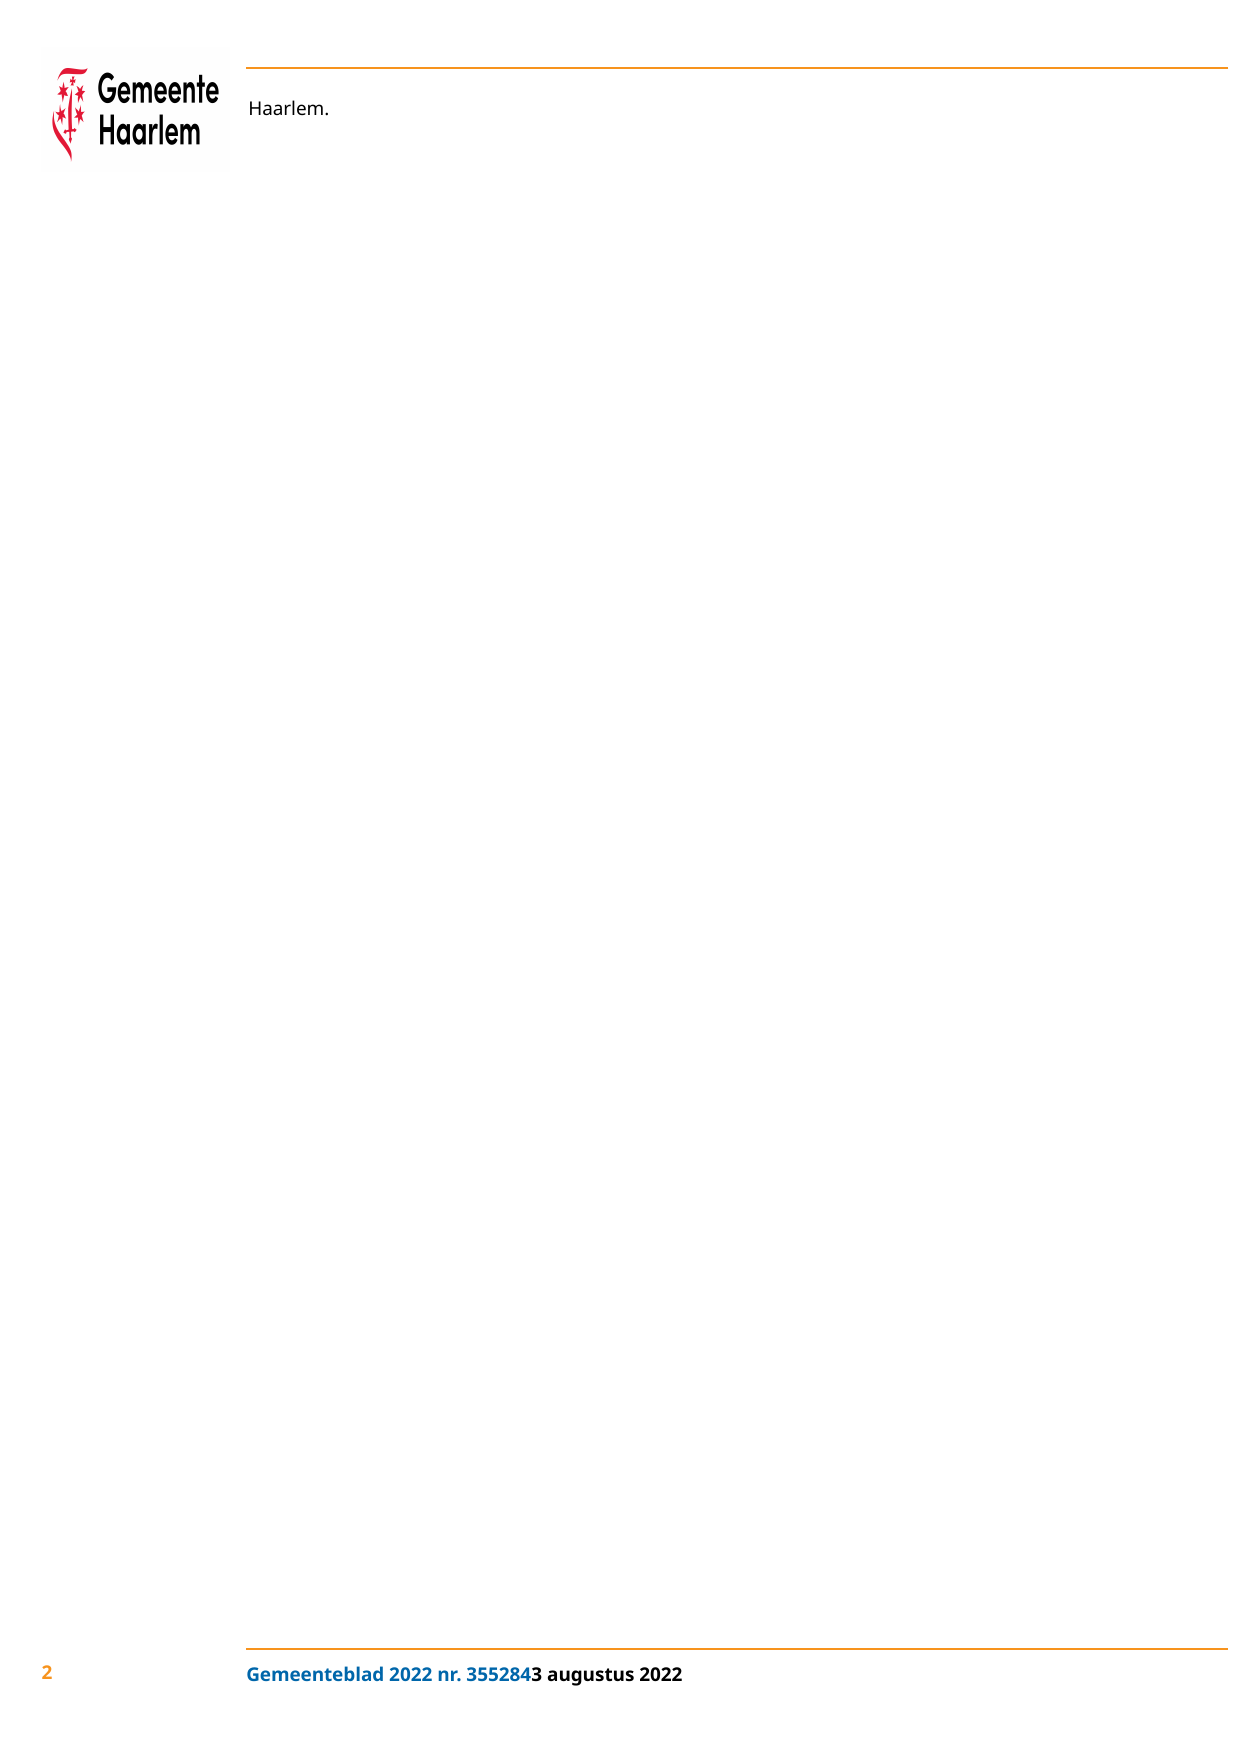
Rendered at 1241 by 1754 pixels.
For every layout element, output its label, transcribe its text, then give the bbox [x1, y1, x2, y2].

text Haarlem. [248, 95, 1152, 121]
picture [41, 47, 231, 172]
